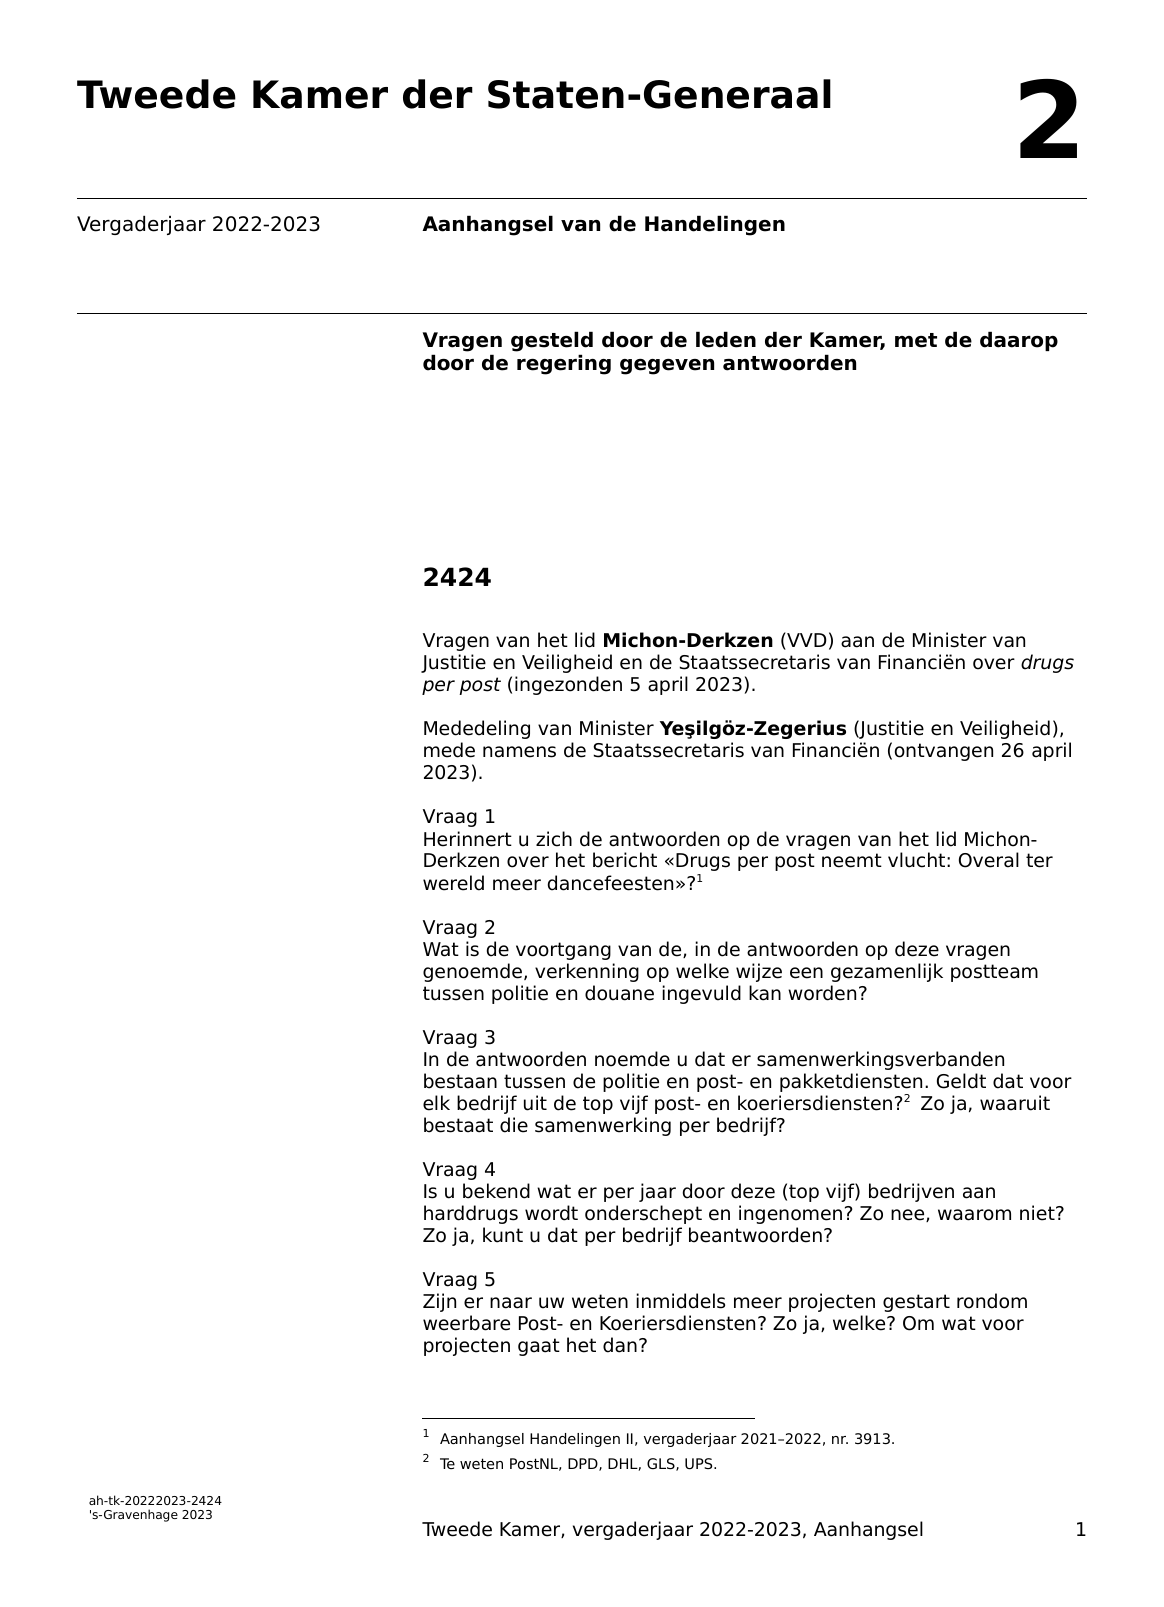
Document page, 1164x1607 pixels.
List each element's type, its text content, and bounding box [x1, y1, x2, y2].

text Vragen van het lid Michon-Derkzen (VVD) aan de Minister van Justitie en Veiligheid en de Staatssecretaris van Financiën over drugs per post (ingezonden 5 april 2023). [422, 630, 1087, 696]
text Herinnert u zich de antwoorden op de vragen van het lid Michon-Derkzen over het bericht «Drugs per post neemt vlucht: Overal ter wereld meer dancefeesten»? [422, 828, 1087, 894]
text Vraag 1 [422, 806, 1087, 828]
text Aanhangsel Handelingen II, vergaderjaar 2021–2022, nr. 3913. [422, 1427, 1087, 1449]
text In de antwoorden noemde u dat er samenwerkingsverbanden bestaan tussen de politie en post- en pakketdiensten. Geldt dat voor elk bedrijf uit de top vijf post- en koeriersdiensten? Zo ja, waaruit bestaat die samenwerking per bedrijf? [422, 1049, 1087, 1137]
table_cell Aanhangsel van de Handelingen [422, 199, 1087, 313]
text Zijn er naar uw weten inmiddels meer projecten gestart rondom weerbare Post- en Koeriersdiensten? Zo ja, welke? Om wat voor projecten gaat het dan? [422, 1291, 1087, 1357]
table_header Tweede Kamer der Staten-Generaal [77, 59, 886, 198]
text Vraag 3 [422, 1027, 1087, 1049]
text 2424 [422, 563, 1087, 592]
table_cell Vergaderjaar 2022-2023 [77, 199, 422, 313]
text Is u bekend wat er per jaar door deze (top vijf) bedrijven aan harddrugs wordt onderschept en ingenomen? Zo nee, waarom niet? Zo ja, kunt u dat per bedrijf beantwoorden? [422, 1181, 1087, 1247]
table_cell [77, 314, 422, 375]
text Vraag 2 [422, 917, 1087, 938]
text Vraag 4 [422, 1159, 1087, 1181]
table_header 2 [886, 59, 1087, 198]
text ah-tk-20222023-2424 [88, 1494, 323, 1508]
text Vraag 5 [422, 1269, 1087, 1291]
table_cell Vragen gesteld door de leden der Kamer, met de daarop door de regering gegeven antwoorden [422, 314, 1087, 375]
text 's-Gravenhage 2023 [88, 1508, 323, 1522]
text Wat is de voortgang van de, in de antwoorden op deze vragen genoemde, verkenning op welke wijze een gezamenlijk postteam tussen politie en douane ingevuld kan worden? [422, 938, 1087, 1004]
text Mededeling van Minister Yeşilgöz-Zegerius (Justitie en Veiligheid), mede namens de Staatssecretaris van Financiën (ontvangen 26 april 2023). [422, 718, 1087, 784]
text Te weten PostNL, DPD, DHL, GLS, UPS. [422, 1452, 1087, 1474]
